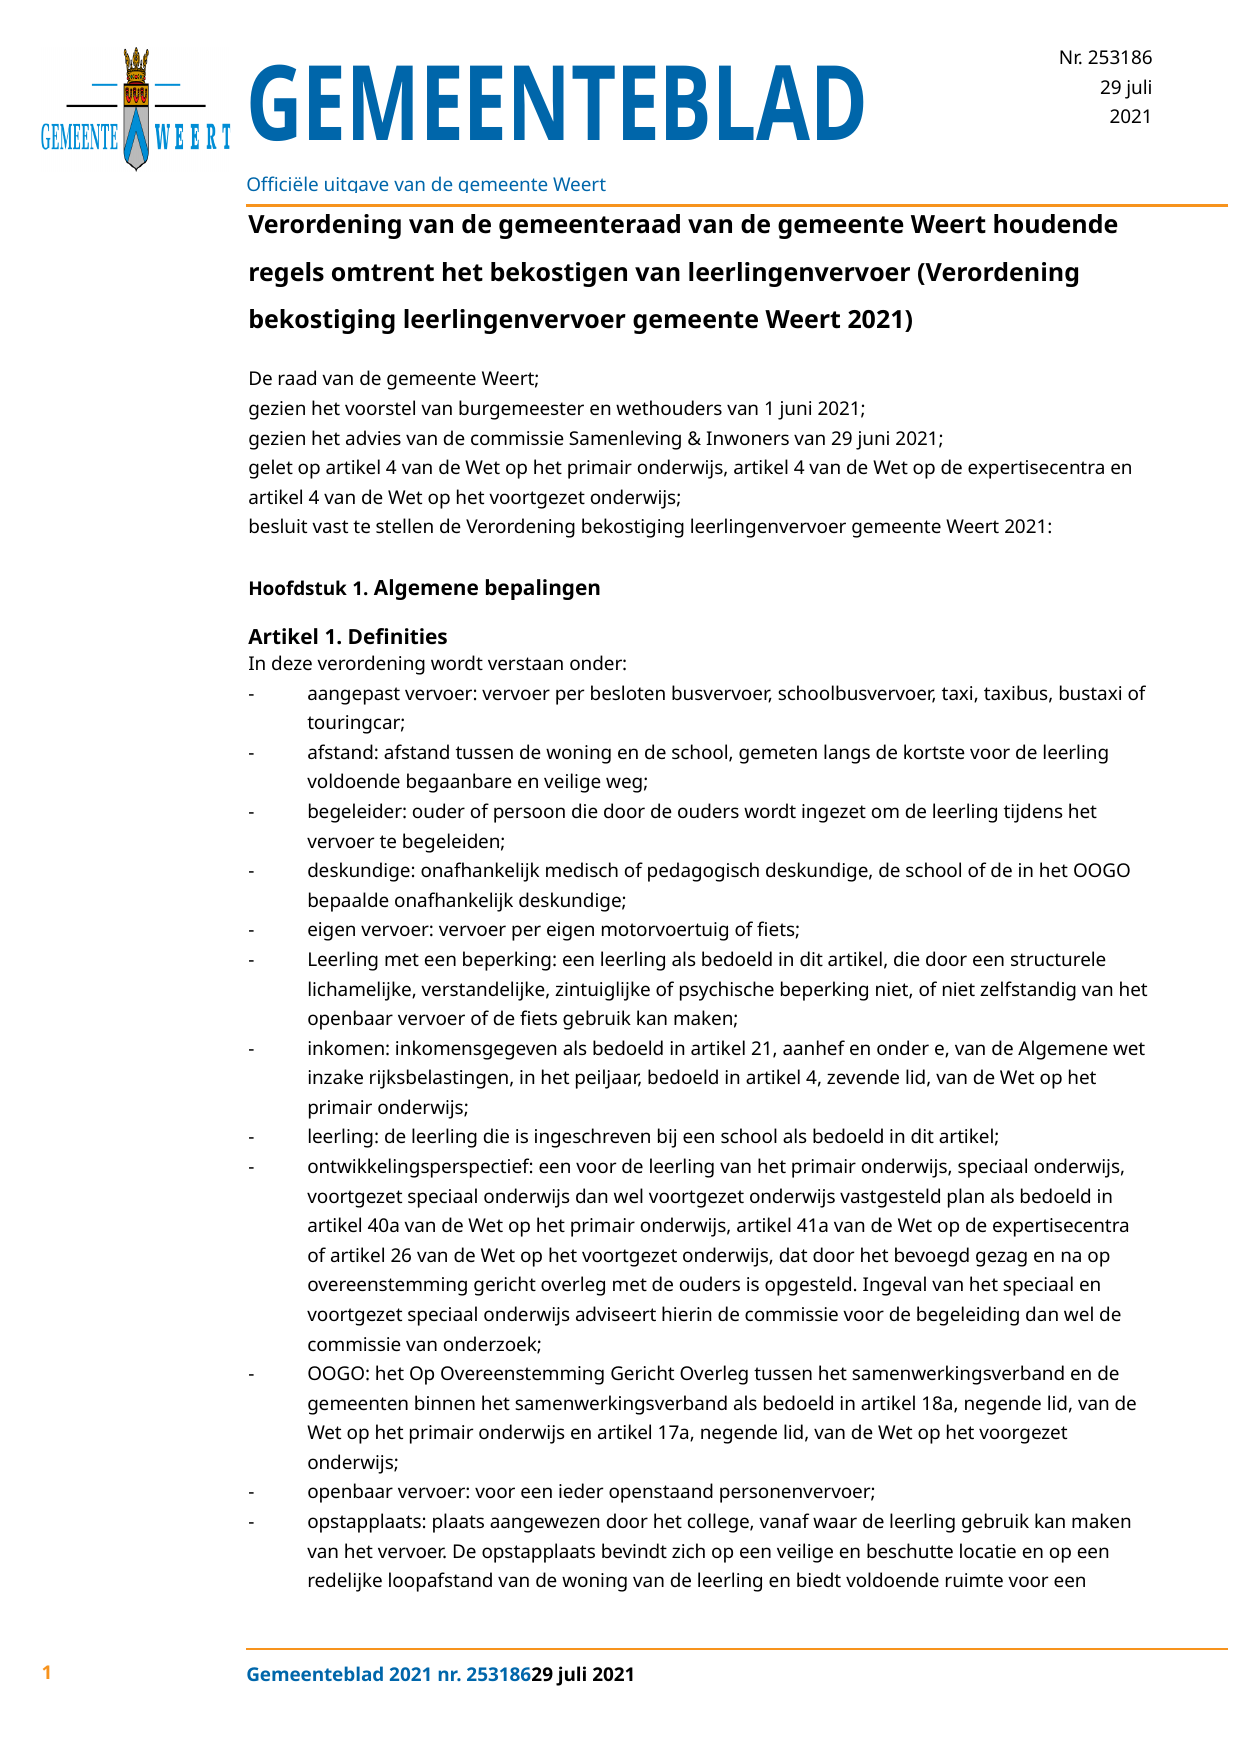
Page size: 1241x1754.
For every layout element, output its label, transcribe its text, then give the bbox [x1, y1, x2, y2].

list leerling: de leerling die is ingeschreven bij een school als bedoeld in dit artikel; [248, 1124, 1152, 1149]
list OOGO: het Op Overeenstemming Gericht Overleg tussen het samenwerkingsverband en de gemeenten binnen het samenwerkingsverband als bedoeld in artikel 18a, negende lid, van de Wet op het primair onderwijs en artikel 17a, negende lid, van de Wet op het voorgezet onderwijs; [248, 1360, 1152, 1475]
text besluit vast te stellen de Verordening bekostiging leerlingenvervoer gemeente Weert 2021: [248, 513, 1152, 539]
picture [41, 47, 231, 172]
text Artikel 1. Definities [248, 622, 1152, 650]
list aangepast vervoer: vervoer per besloten busvervoer, schoolbusvervoer, taxi, taxibus, bustaxi of touringcar; [248, 680, 1152, 735]
text Verordening van de gemeenteraad van de gemeente Weert houdende regels omtrent het bekostigen van leerlingenvervoer (Verordening bekostiging leerlingenvervoer gemeente Weert 2021) [248, 207, 1152, 336]
list openbaar vervoer: voor een ieder openstaand personenvervoer; [248, 1479, 1152, 1504]
list ontwikkelingsperspectief: een voor de leerling van het primair onderwijs, speciaal onderwijs, voortgezet speciaal onderwijs dan wel voortgezet onderwijs vastgesteld plan als bedoeld in artikel 40a van de Wet op het primair onderwijs, artikel 41a van de Wet op de expertisecentra of artikel 26 van de Wet op het voortgezet onderwijs, dat door het bevoegd gezag en na op overeenstemming gericht overleg met de ouders is opgesteld. Ingeval van het speciaal en voortgezet speciaal onderwijs adviseert hierin de commissie voor de begeleiding dan wel de commissie van onderzoek; [248, 1153, 1152, 1356]
list begeleider: ouder of persoon die door de ouders wordt ingezet om de leerling tijdens het vervoer te begeleiden; [248, 798, 1152, 853]
list inkomen: inkomensgegeven als bedoeld in artikel 21, aanhef en onder e, van de Algemene wet inzake rijksbelastingen, in het peiljaar, bedoeld in artikel 4, zevende lid, van de Wet op het primair onderwijs; [248, 1035, 1152, 1120]
text De raad van de gemeente Weert; [248, 366, 1152, 391]
list eigen vervoer: vervoer per eigen motorvoertuig of fiets; [248, 917, 1152, 942]
text Hoofdstuk 1. Algemene bepalingen [248, 573, 1152, 601]
text gezien het advies van de commissie Samenleving & Inwoners van 29 juni 2021; [248, 425, 1152, 450]
list deskundige: onafhankelijk medisch of pedagogisch deskundige, de school of de in het OOGO bepaalde onafhankelijk deskundige; [248, 857, 1152, 913]
text gelet op artikel 4 van de Wet op het primair onderwijs, artikel 4 van de Wet op de expertisecentra en artikel 4 van de Wet op het voortgezet onderwijs; [248, 454, 1152, 509]
list Leerling met een beperking: een leerling als bedoeld in dit artikel, die door een structurele lichamelijke, verstandelijke, zintuiglijke of psychische beperking niet, of niet zelfstandig van het openbaar vervoer of de fiets gebruik kan maken; [248, 946, 1152, 1031]
text In deze verordening wordt verstaan onder: [248, 650, 1152, 676]
text gezien het voorstel van burgemeester en wethouders van 1 juni 2021; [248, 395, 1152, 421]
list opstapplaats: plaats aangewezen door het college, vanaf waar de leerling gebruik kan maken van het vervoer. De opstapplaats bevindt zich op een veilige en beschutte locatie en op een redelijke loopafstand van de woning van de leerling en biedt voldoende ruimte voor een [248, 1508, 1152, 1593]
list afstand: afstand tussen de woning en de school, gemeten langs de kortste voor de leerling voldoende begaanbare en veilige weg; [248, 739, 1152, 794]
